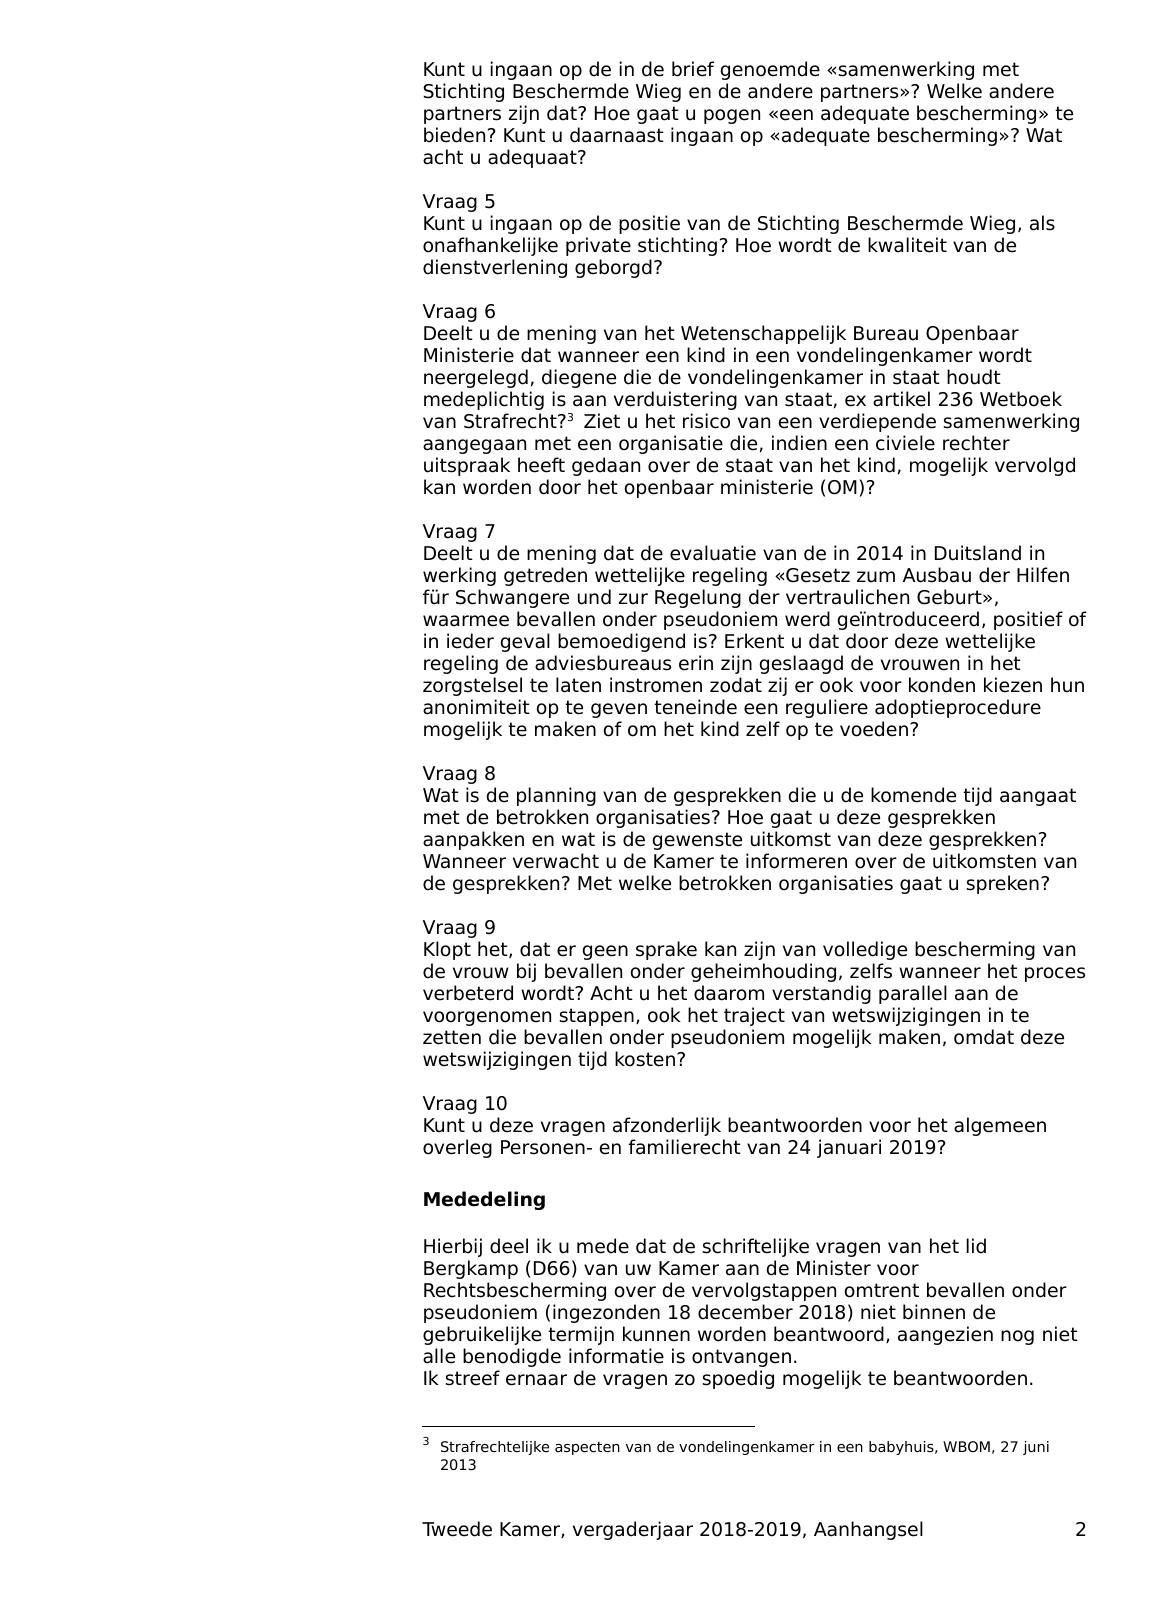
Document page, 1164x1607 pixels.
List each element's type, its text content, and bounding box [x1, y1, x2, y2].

text Kunt u ingaan op de positie van de Stichting Beschermde Wieg, als onafhankelijke private stichting? Hoe wordt de kwaliteit van de dienstverlening geborgd? [422, 213, 1087, 279]
text Kunt u deze vragen afzonderlijk beantwoorden voor het algemeen overleg Personen- en familierecht van 24 januari 2019? [422, 1115, 1087, 1159]
text Deelt u de mening van het Wetenschappelijk Bureau Openbaar Ministerie dat wanneer een kind in een vondelingenkamer wordt neergelegd, diegene die de vondelingenkamer in staat houdt medeplichtig is aan verduistering van staat, ex artikel 236 Wetboek van Strafrecht? Ziet u het risico van een verdiepende samenwerking aangegaan met een organisatie die, indien een civiele rechter uitspraak heeft gedaan over de staat van het kind, mogelijk vervolgd kan worden door het openbaar ministerie (OM)? [422, 323, 1087, 499]
text Vraag 10 [422, 1093, 1087, 1115]
text Vraag 8 [422, 763, 1087, 785]
text Ik streef ernaar de vragen zo spoedig mogelijk te beantwoorden. [422, 1368, 1087, 1390]
text Vraag 9 [422, 917, 1087, 939]
text Deelt u de mening dat de evaluatie van de in 2014 in Duitsland in werking getreden wettelijke regeling «Gesetz zum Ausbau der Hilfen für Schwangere und zur Regelung der vertraulichen Geburt», waarmee bevallen onder pseudoniem werd geïntroduceerd, positief of in ieder geval bemoedigend is? Erkent u dat door deze wettelijke regeling de adviesbureaus erin zijn geslaagd de vrouwen in het zorgstelsel te laten instromen zodat zij er ook voor konden kiezen hun anonimiteit op te geven teneinde een reguliere adoptieprocedure mogelijk te maken of om het kind zelf op te voeden? [422, 543, 1087, 741]
text Vraag 5 [422, 191, 1087, 213]
text Strafrechtelijke aspecten van de vondelingenkamer in een babyhuis, WBOM, 27 juni 2013 [422, 1435, 1087, 1474]
text Klopt het, dat er geen sprake kan zijn van volledige bescherming van de vrouw bij bevallen onder geheimhouding, zelfs wanneer het proces verbeterd wordt? Acht u het daarom verstandig parallel aan de voorgenomen stappen, ook het traject van wetswijzigingen in te zetten die bevallen onder pseudoniem mogelijk maken, omdat deze wetswijzigingen tijd kosten? [422, 939, 1087, 1071]
subtitle Mededeling [422, 1189, 1087, 1211]
text Vraag 7 [422, 521, 1087, 543]
text Wat is de planning van de gesprekken die u de komende tijd aangaat met de betrokken organisaties? Hoe gaat u deze gesprekken aanpakken en wat is de gewenste uitkomst van deze gesprekken? Wanneer verwacht u de Kamer te informeren over de uitkomsten van de gesprekken? Met welke betrokken organisaties gaat u spreken? [422, 785, 1087, 895]
text Vraag 6 [422, 301, 1087, 323]
text Hierbij deel ik u mede dat de schriftelijke vragen van het lid Bergkamp (D66) van uw Kamer aan de Minister voor Rechtsbescherming over de vervolgstappen omtrent bevallen onder pseudoniem (ingezonden 18 december 2018) niet binnen de gebruikelijke termijn kunnen worden beantwoord, aangezien nog niet alle benodigde informatie is ontvangen. [422, 1236, 1087, 1368]
text Kunt u ingaan op de in de brief genoemde «samenwerking met Stichting Beschermde Wieg en de andere partners»? Welke andere partners zijn dat? Hoe gaat u pogen «een adequate bescherming» te bieden? Kunt u daarnaast ingaan op «adequate bescherming»? Wat acht u adequaat? [422, 59, 1087, 169]
